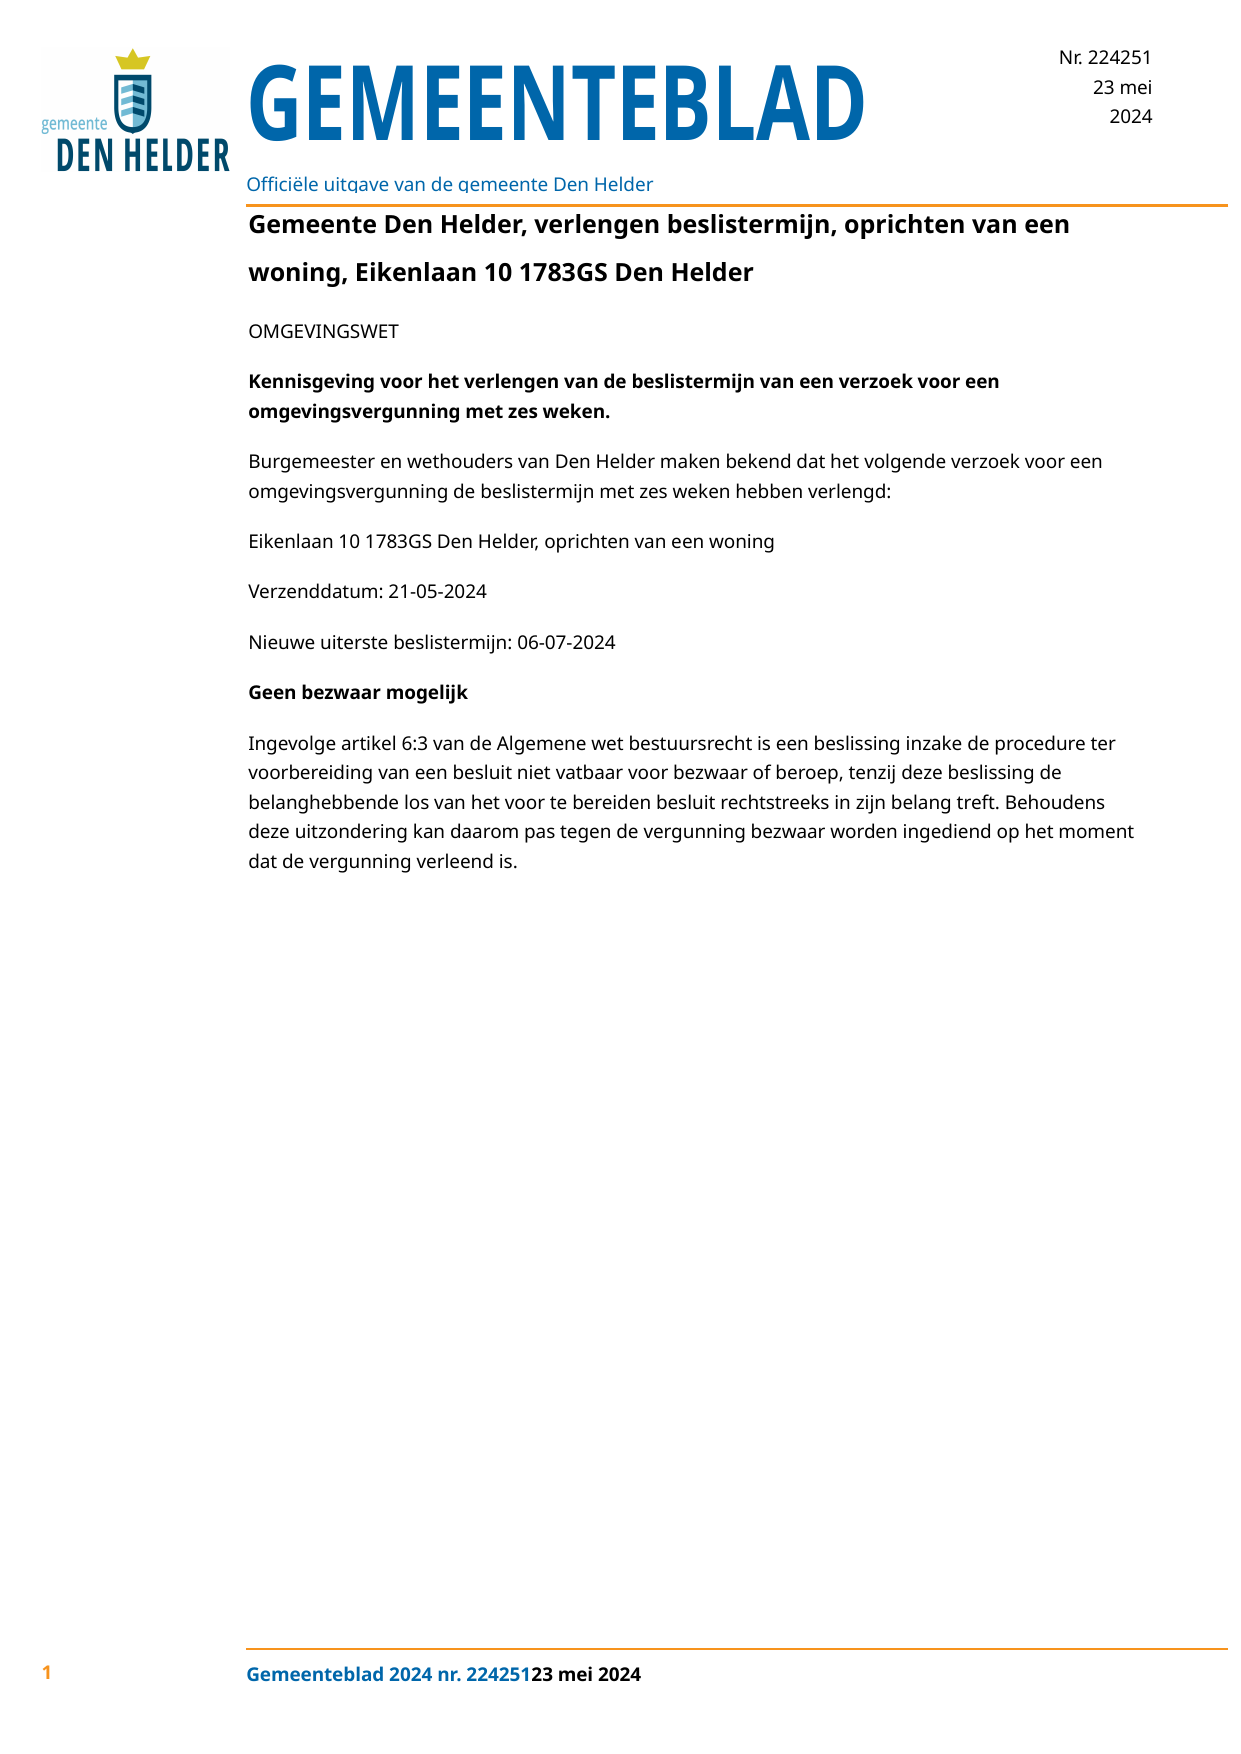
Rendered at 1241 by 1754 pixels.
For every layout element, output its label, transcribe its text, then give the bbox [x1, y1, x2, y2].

picture [41, 47, 231, 172]
picture [220, 160, 224, 172]
picture [182, 144, 187, 165]
text Verzenddatum: 21-05-2024 [248, 579, 1152, 604]
picture [130, 157, 135, 172]
picture [100, 154, 106, 172]
text Geen bezwaar mogelijk [248, 679, 1152, 705]
text Ingevolge artikel 6:3 van de Algemene wet bestuursrecht is een beslissing inzake de procedure ter voorbereiding van een besluit niet vatbaar voor bezwaar of beroep, tenzij deze beslissing de belanghebbende los van het voor te bereiden besluit rechtstreeks in zijn belang treft. Behoudens deze uitzondering kan daarom pas tegen de vergunning bezwaar worden ingediend op het moment dat de vergunning verleend is. [248, 730, 1152, 874]
text Nieuwe uiterste beslistermijn: 06-07-2024 [248, 629, 1152, 655]
picture [63, 144, 68, 165]
text Gemeente Den Helder, verlengen beslistermijn, oprichten van een woning, Eikenlaan 10 1783GS Den Helder [248, 207, 1152, 288]
text Kennisgeving voor het verlengen van de beslistermijn van een verzoek voor een omgevingsvergunning met zes weken. [248, 368, 1152, 424]
text Burgemeester en wethouders van Den Helder maken bekend dat het volgende verzoek voor een omgevingsvergunning de beslistermijn met zes weken hebben verlengd: [248, 448, 1152, 504]
text OMGEVINGSWET [248, 318, 1152, 344]
text Eikenlaan 10 1783GS Den Helder, oprichten van een woning [248, 528, 1152, 554]
